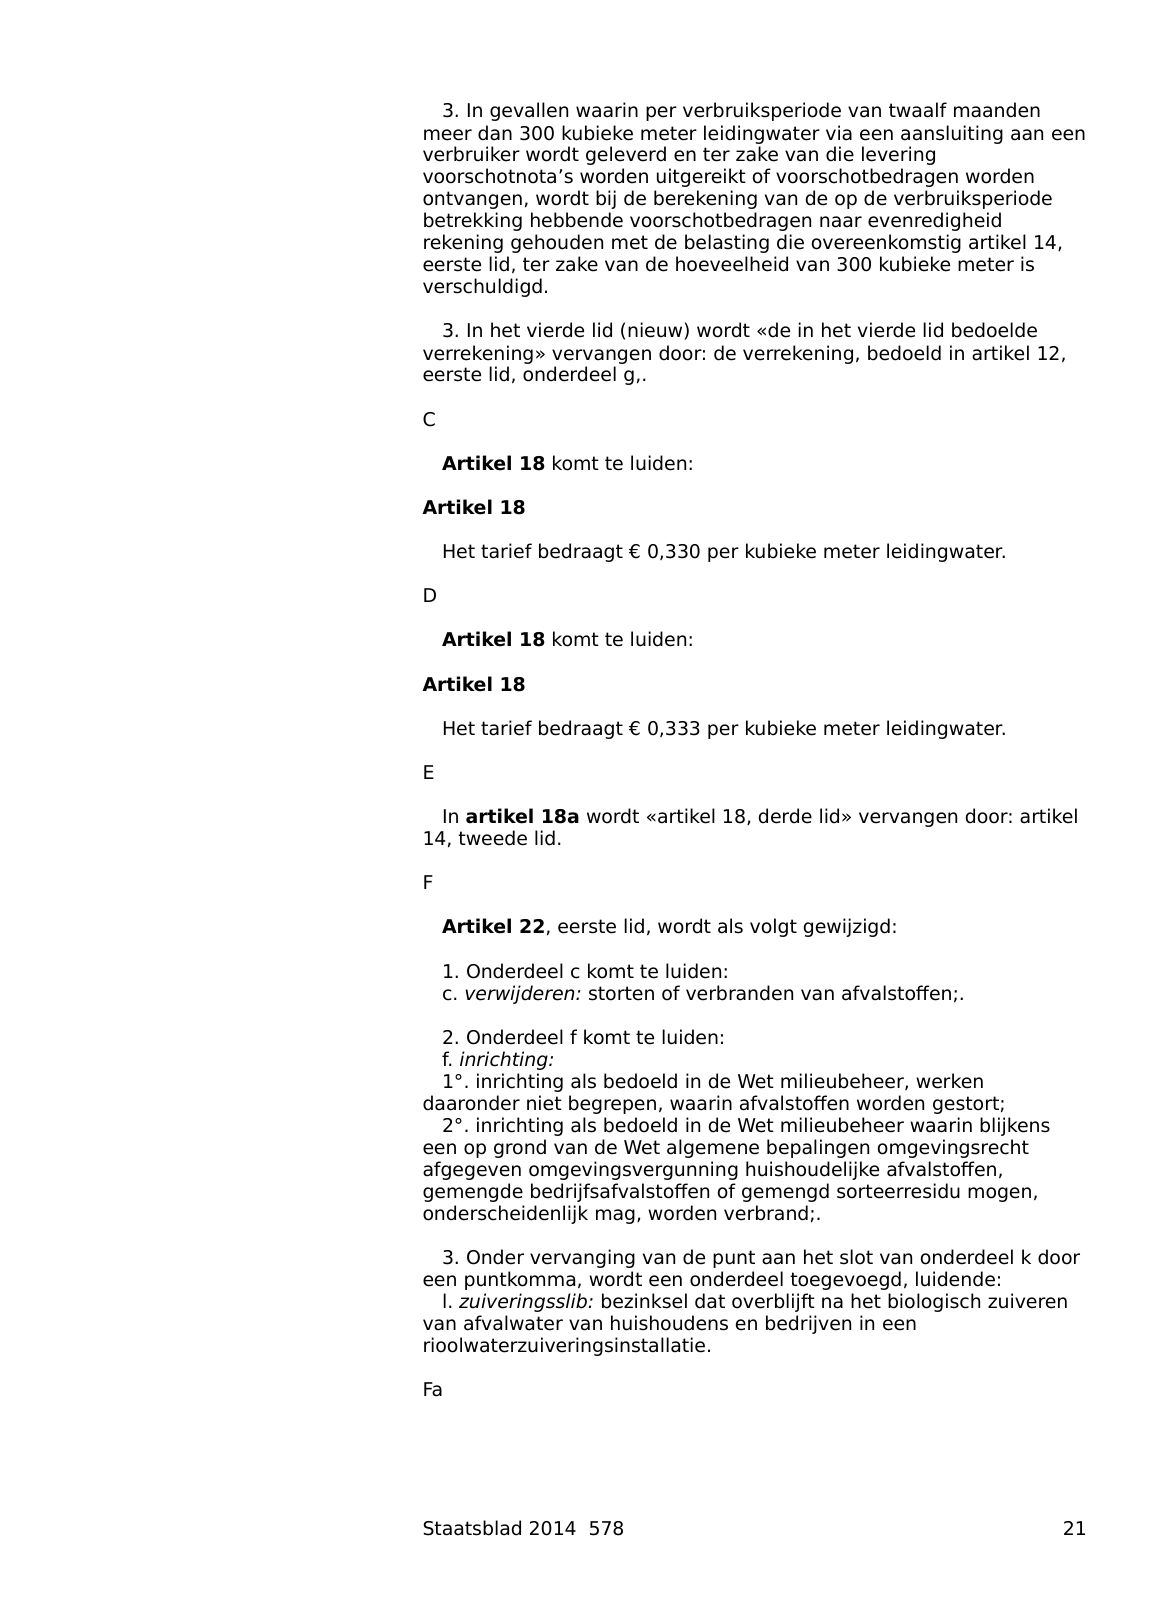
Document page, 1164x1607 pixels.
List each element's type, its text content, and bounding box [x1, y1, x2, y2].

text D [422, 585, 1087, 607]
text Artikel 22, eerste lid, wordt als volgt gewijzigd: [422, 916, 1087, 938]
text 3. Onder vervanging van de punt aan het slot van onderdeel k door een puntkomma, wordt een onderdeel toegevoegd, luidende: [422, 1247, 1087, 1291]
text F [422, 872, 1087, 894]
text 1. Onderdeel c komt te luiden: [422, 961, 1087, 982]
text 1°. inrichting als bedoeld in de Wet milieubeheer, werken daaronder niet begrepen, waarin afvalstoffen worden gestort; [422, 1071, 1087, 1114]
text 3. In gevallen waarin per verbruiksperiode van twaalf maanden meer dan 300 kubieke meter leidingwater via een aansluiting aan een verbruiker wordt geleverd en ter zake van die levering voorschotnota’s worden uitgereikt of voorschotbedragen worden ontvangen, wordt bij de berekening van de op de verbruiksperiode betrekking hebbende voorschotbedragen naar evenredigheid rekening gehouden met de belasting die overeenkomstig artikel 14, eerste lid, ter zake van de hoeveelheid van 300 kubieke meter is verschuldigd. [422, 100, 1087, 298]
text Het tarief bedraagt € 0,330 per kubieke meter leidingwater. [422, 541, 1087, 563]
text Artikel 18 komt te luiden: [422, 629, 1087, 651]
text C [422, 408, 1087, 431]
text In artikel 18a wordt «artikel 18, derde lid» vervangen door: artikel 14, tweede lid. [422, 806, 1087, 850]
text 2°. inrichting als bedoeld in de Wet milieubeheer waarin blijkens een op grond van de Wet algemene bepalingen omgevingsrecht afgegeven omgevingsvergunning huishoudelijke afvalstoffen, gemengde bedrijfsafvalstoffen of gemengd sorteerresidu mogen, onderscheidenlijk mag, worden verbrand;. [422, 1114, 1087, 1224]
text f. inrichting: [422, 1049, 1087, 1071]
subtitle Artikel 18 [422, 497, 1087, 519]
text Artikel 18 komt te luiden: [422, 453, 1087, 475]
text l. zuiveringsslib: bezinksel dat overblijft na het biologisch zuiveren van afvalwater van huishoudens en bedrijven in een rioolwaterzuiveringsinstallatie. [422, 1291, 1087, 1357]
text E [422, 762, 1087, 784]
text Het tarief bedraagt € 0,333 per kubieke meter leidingwater. [422, 718, 1087, 740]
text 3. In het vierde lid (nieuw) wordt «de in het vierde lid bedoelde verrekening» vervangen door: de verrekening, bedoeld in artikel 12, eerste lid, onderdeel g,. [422, 320, 1087, 386]
text c. verwijderen: storten of verbranden van afvalstoffen;. [422, 982, 1087, 1004]
text Fa [422, 1379, 1087, 1401]
subtitle Artikel 18 [422, 673, 1087, 696]
text 2. Onderdeel f komt te luiden: [422, 1027, 1087, 1049]
